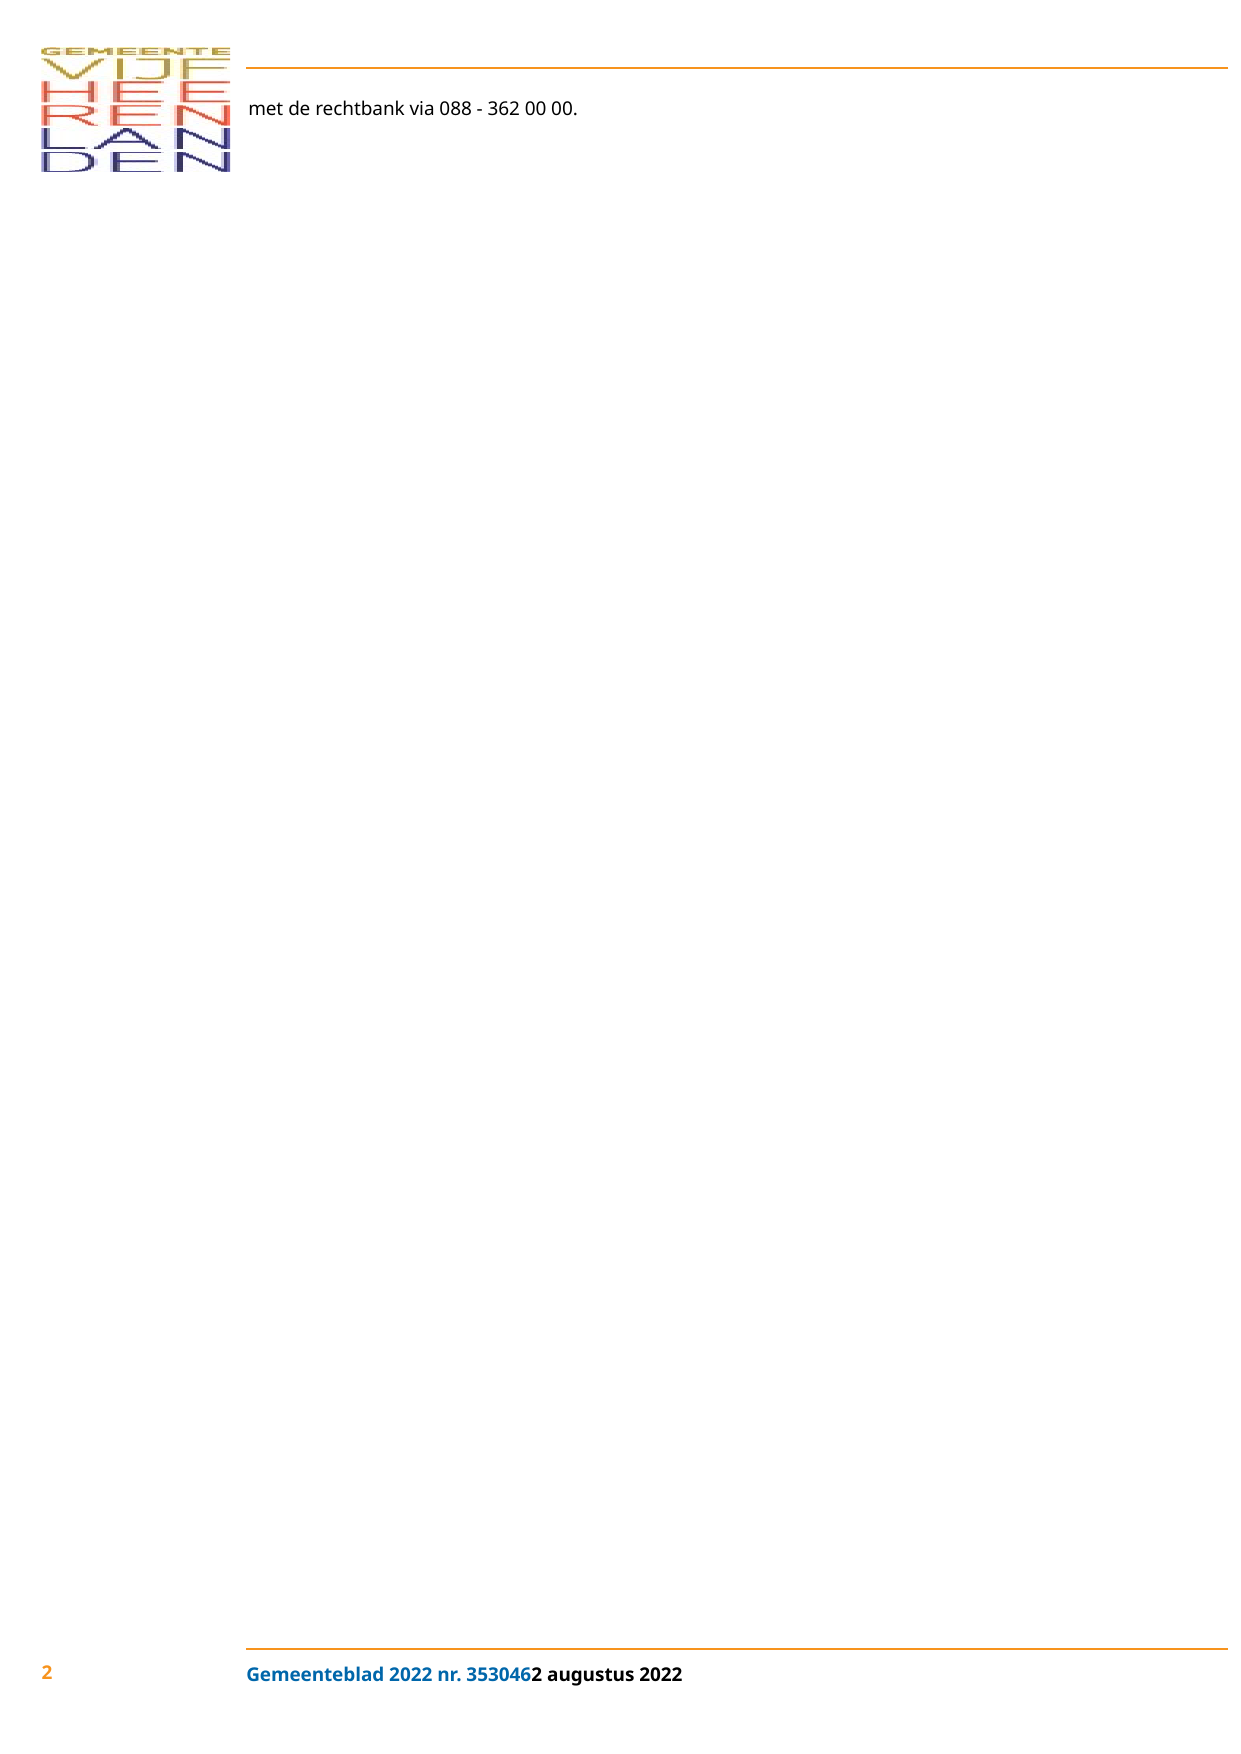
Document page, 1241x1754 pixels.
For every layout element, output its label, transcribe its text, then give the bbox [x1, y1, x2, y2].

text met de rechtbank via 088 - 362 00 00. [248, 95, 1152, 121]
picture [41, 47, 231, 172]
